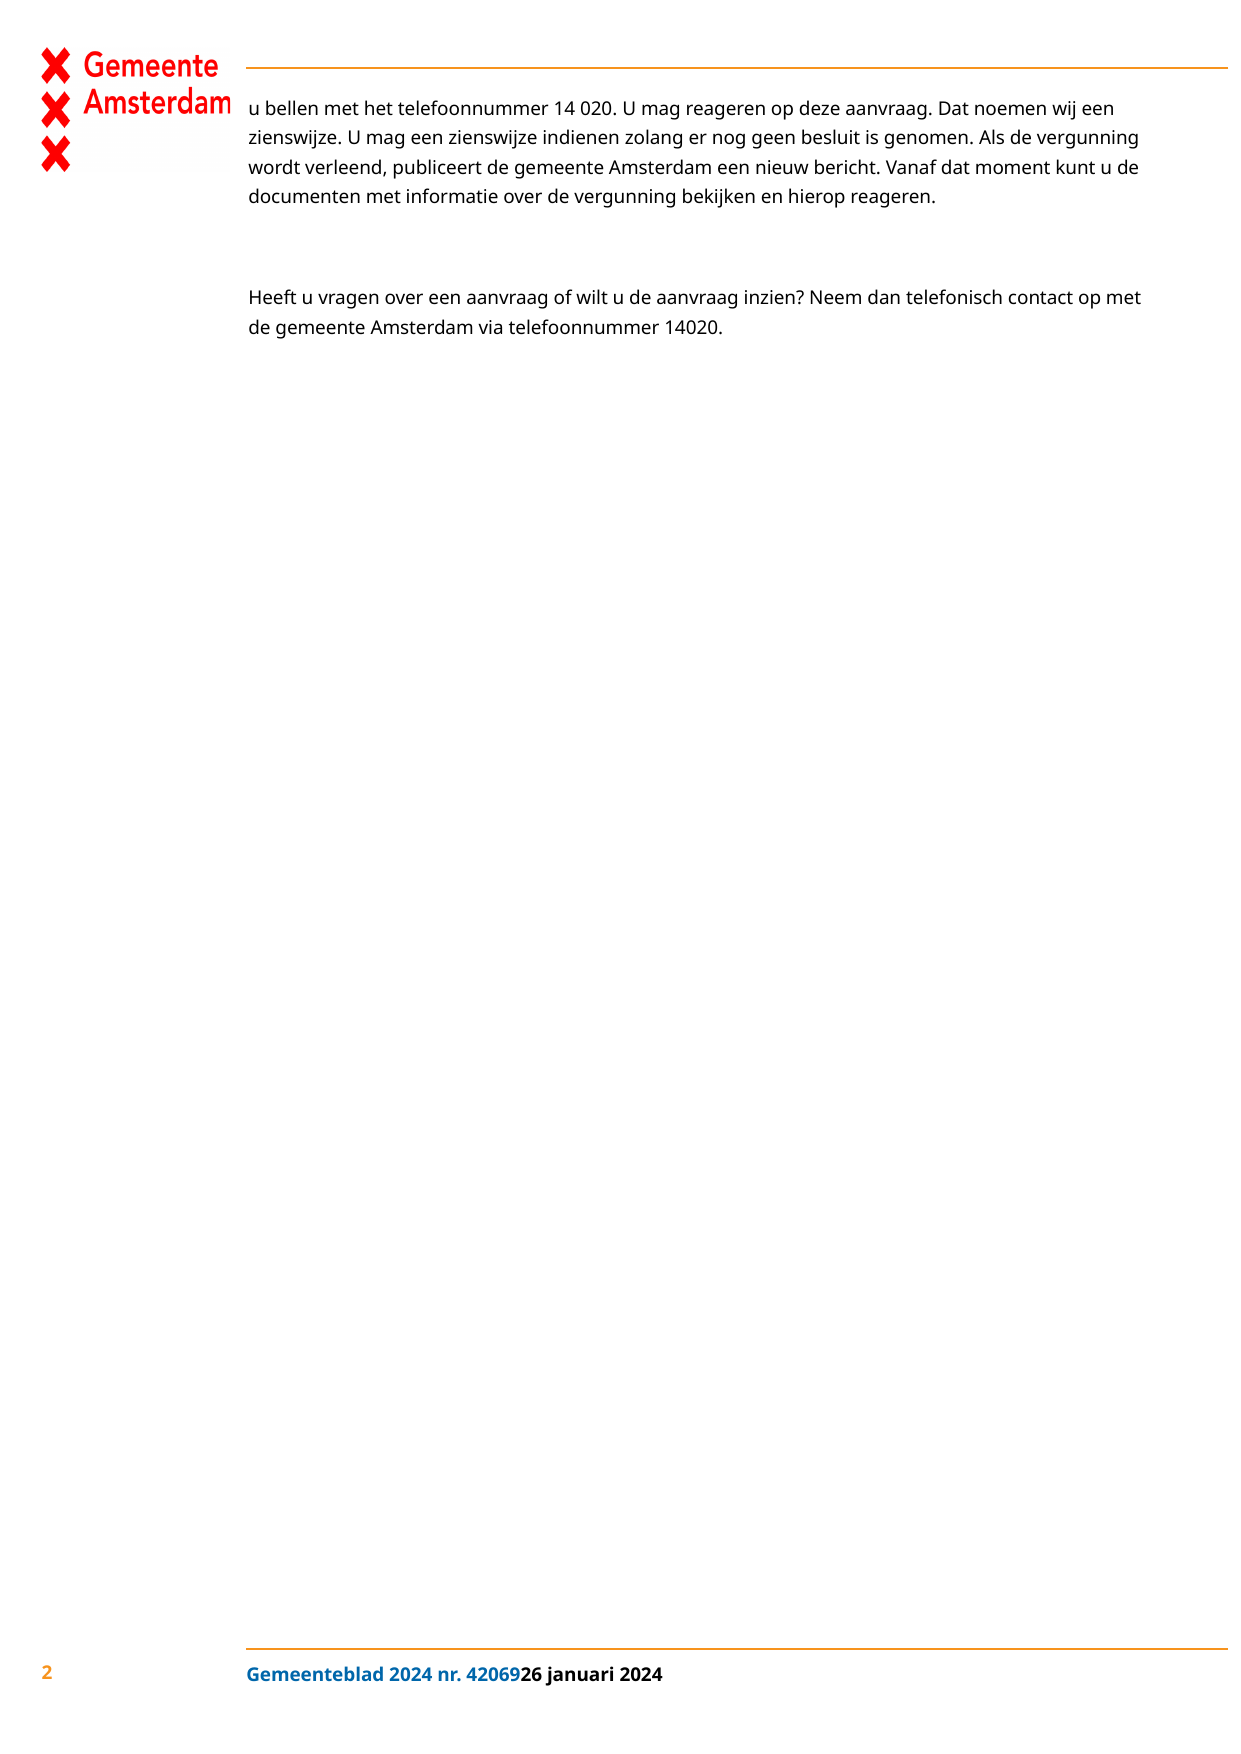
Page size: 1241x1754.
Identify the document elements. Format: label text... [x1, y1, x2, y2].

text Heeft u vragen over een aanvraag of wilt u de aanvraag inzien? Neem dan telefonisch contact op met de gemeente Amsterdam via telefoonnummer 14020. [248, 284, 1152, 340]
picture [41, 47, 231, 172]
text u bellen met het telefoonnummer 14 020. U mag reageren op deze aanvraag. Dat noemen wij een zienswijze. U mag een zienswijze indienen zolang er nog geen besluit is genomen. Als de vergunning wordt verleend, publiceert de gemeente Amsterdam een nieuw bericht. Vanaf dat moment kunt u de documenten met informatie over de vergunning bekijken en hierop reageren. [248, 95, 1152, 209]
